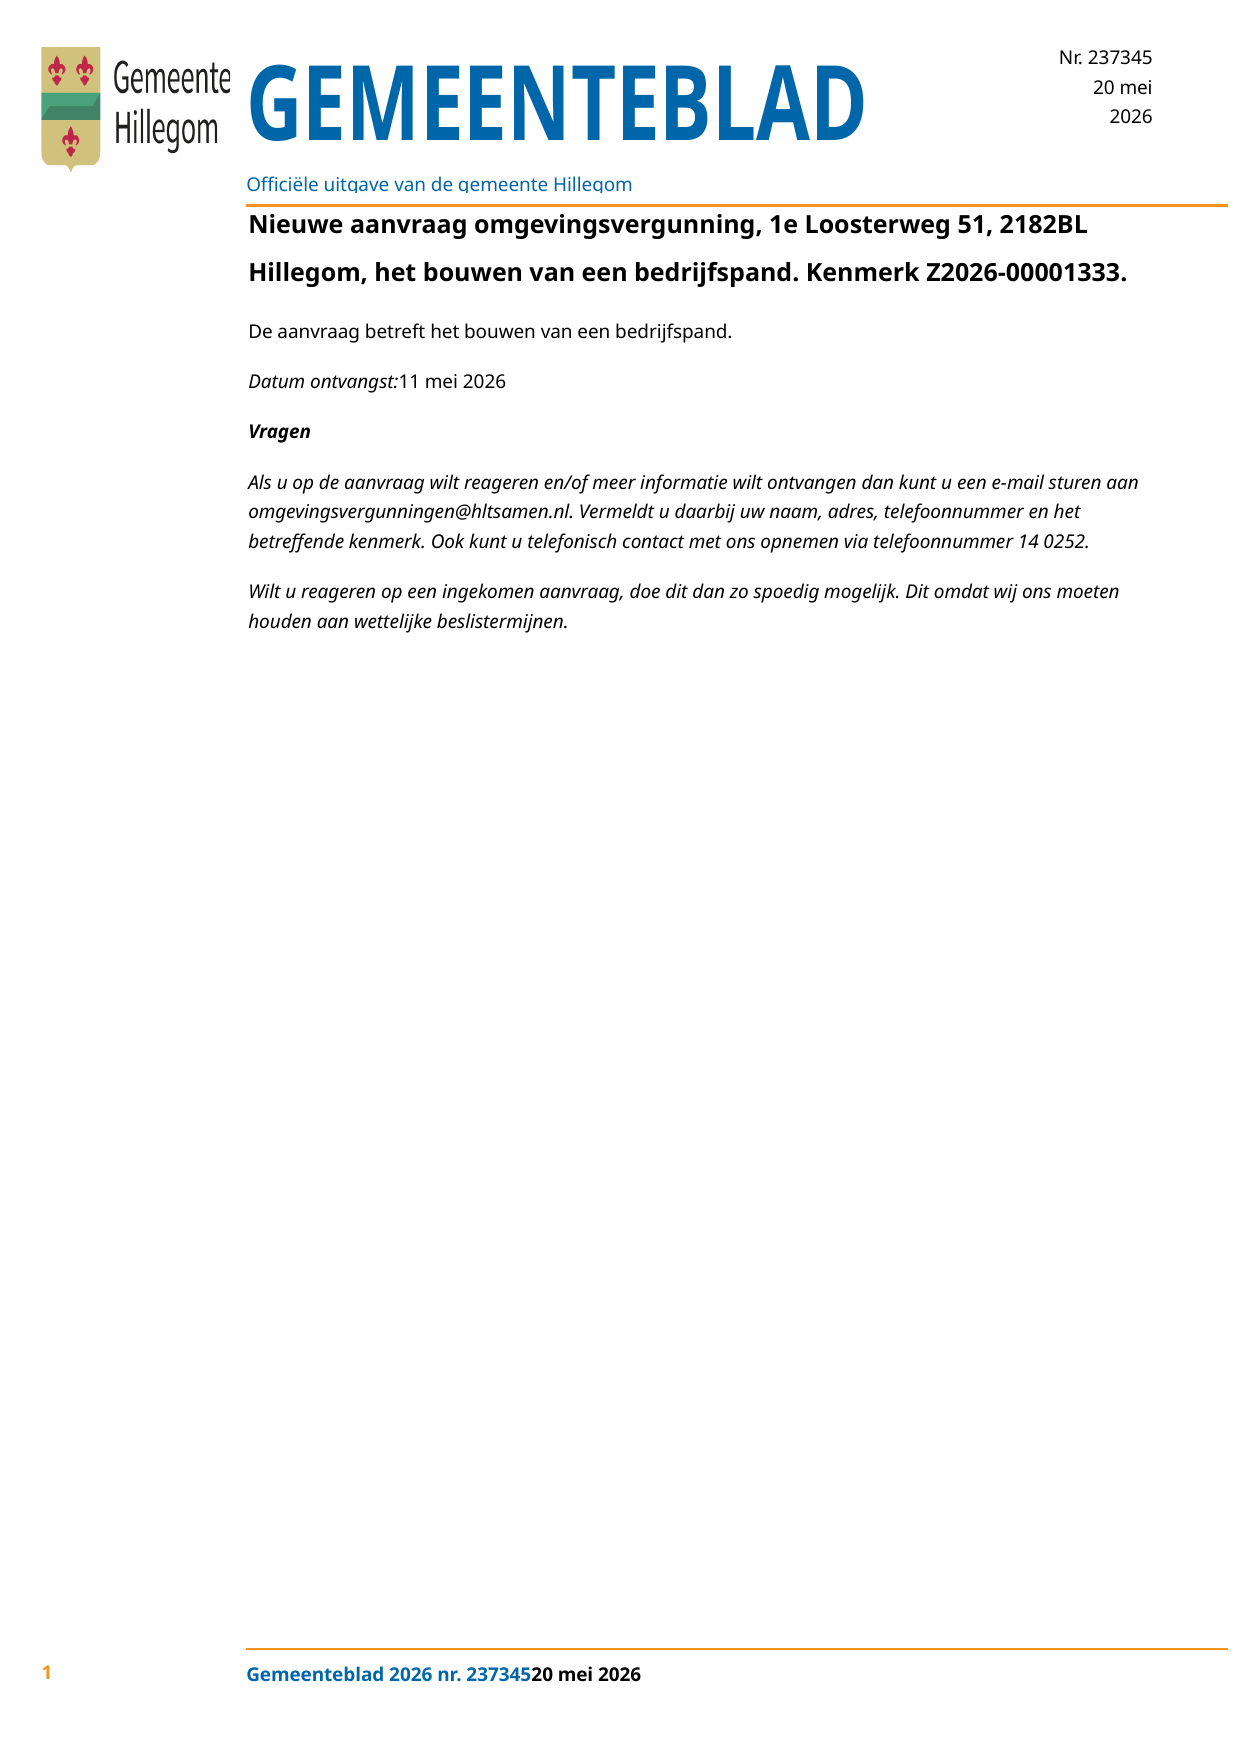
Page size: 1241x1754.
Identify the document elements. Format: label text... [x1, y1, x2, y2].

picture [41, 47, 231, 172]
text Wilt u reageren op een ingekomen aanvraag, doe dit dan zo spoedig mogelijk. Dit omdat wij ons moeten houden aan wettelijke beslistermijnen. [248, 579, 1152, 634]
text Datum ontvangst:11 mei 2026 [248, 368, 1152, 394]
text Als u op de aanvraag wilt reageren en/of meer informatie wilt ontvangen dan kunt u een e-mail sturen aan omgevingsvergunningen@hltsamen.nl. Vermeldt u daarbij uw naam, adres, telefoonnummer en het betreffende kenmerk. Ook kunt u telefonisch contact met ons opnemen via telefoonnummer 14 0252. [248, 469, 1152, 554]
text Nieuwe aanvraag omgevingsvergunning, 1e Loosterweg 51, 2182BL Hillegom, het bouwen van een bedrijfspand. Kenmerk Z2026-00001333. [248, 207, 1152, 288]
text Vragen [248, 419, 1152, 444]
text De aanvraag betreft het bouwen van een bedrijfspand. [248, 318, 1152, 344]
